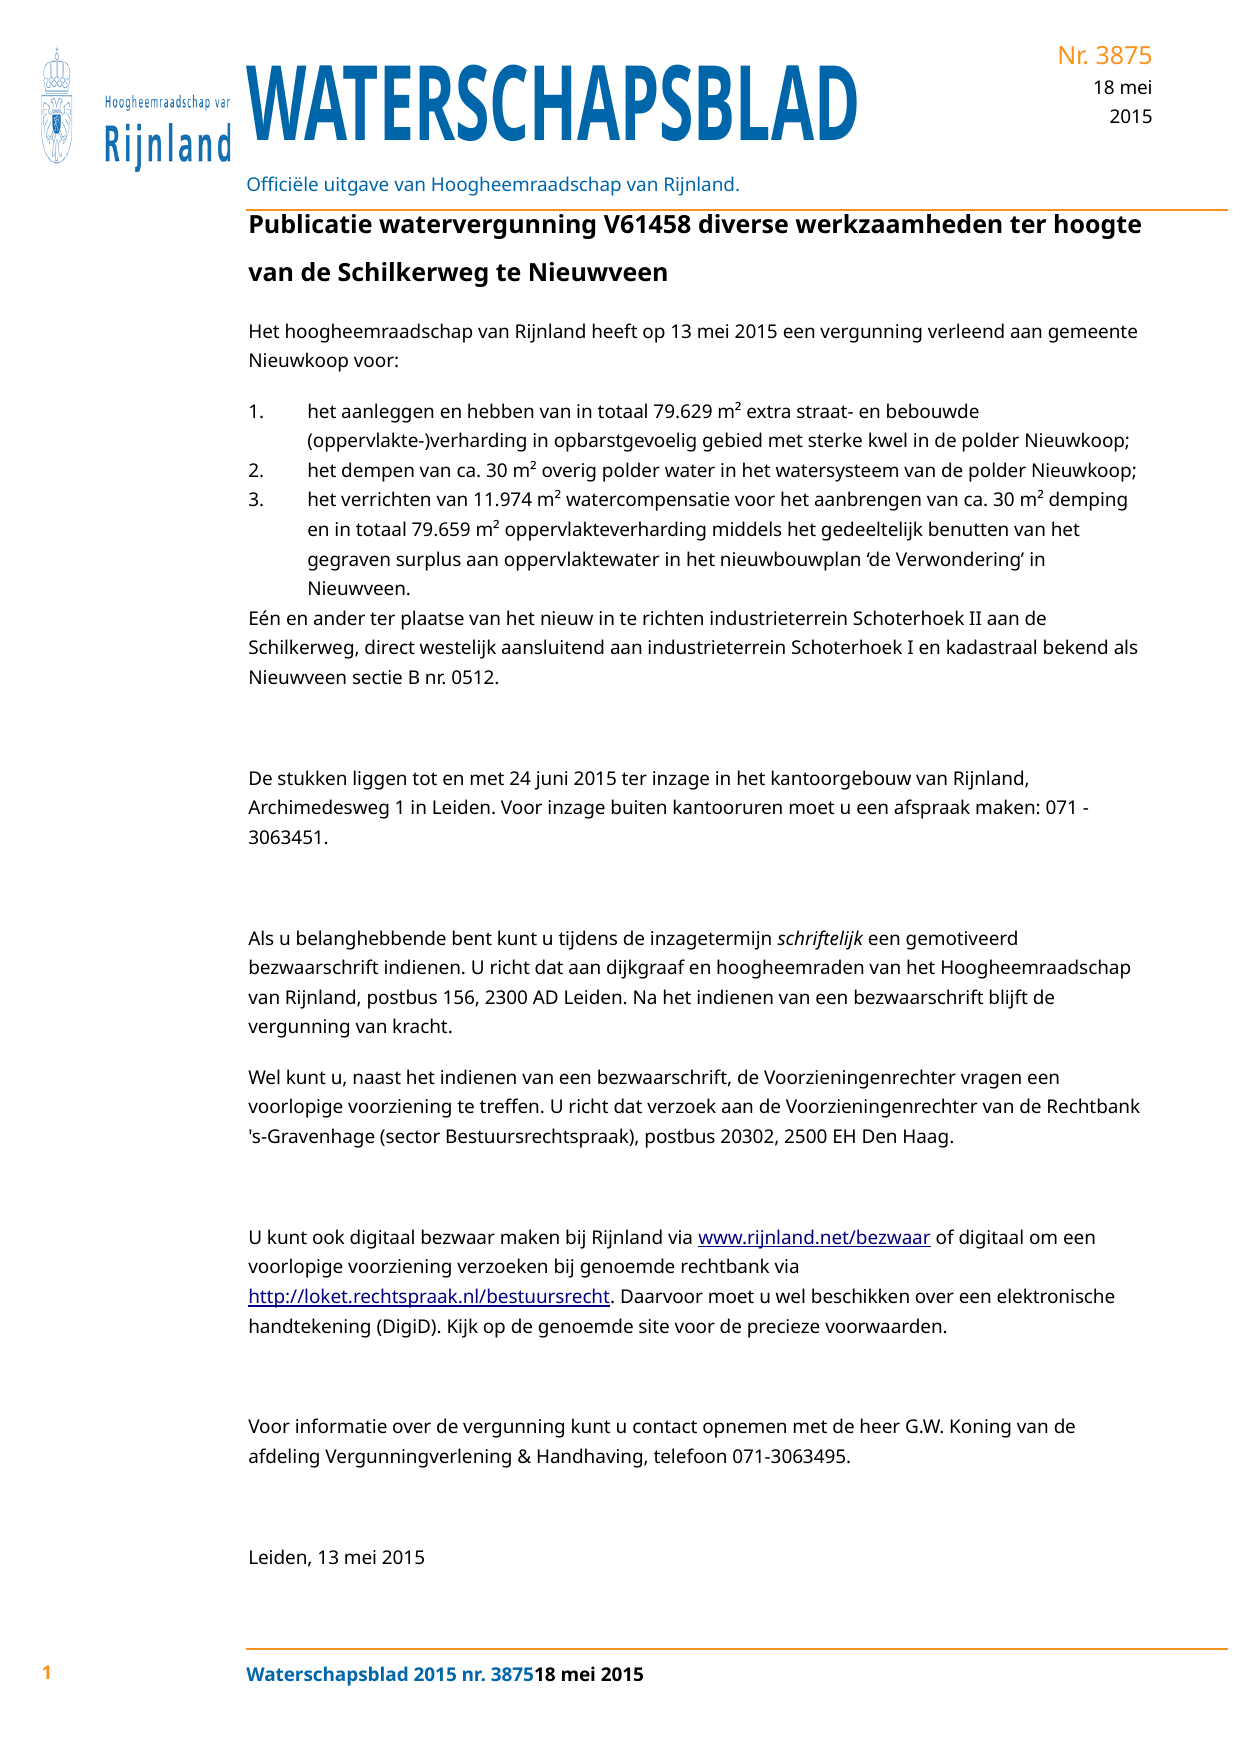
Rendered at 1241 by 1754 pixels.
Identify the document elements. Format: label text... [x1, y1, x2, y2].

list het dempen van ca. 30 m² overig polder water in het watersysteem van de polder Nieuwkoop; [248, 457, 1152, 483]
text De stukken liggen tot en met 24 juni 2015 ter inzage in het kantoorgebouw van Rijnland, Archimedesweg 1 in Leiden. Voor inzage buiten kantooruren moet u een afspraak maken: 071 - 3063451. [248, 765, 1152, 850]
list het aanleggen en hebben van in totaal 79.629 m² extra straat- en bebouwde (oppervlakte-)verharding in opbarstgevoelig gebied met sterke kwel in de polder Nieuwkoop; [248, 398, 1152, 453]
text Als u belanghebbende bent kunt u tijdens de inzagetermijn schriftelijk een gemotiveerd bezwaarschrift indienen. U richt dat aan dijkgraaf en hoogheemraden van het Hoogheemraadschap van Rijnland, postbus 156, 2300 AD Leiden. Na het indienen van een bezwaarschrift blijft de vergunning van kracht. [248, 925, 1152, 1039]
list het verrichten van 11.974 m² watercompensatie voor het aanbrengen van ca. 30 m² demping en in totaal 79.659 m² oppervlakteverharding middels het gedeeltelijk benutten van het gegraven surplus aan oppervlaktewater in het nieuwbouwplan ‘de Verwondering’ in Nieuwveen. [248, 487, 1152, 601]
picture [41, 47, 231, 172]
text Wel kunt u, naast het indienen van een bezwaarschrift, de Voorzieningenrechter vragen een voorlopige voorziening te treffen. U richt dat verzoek aan de Voorzieningenrechter van de Rechtbank 's-Gravenhage (sector Bestuursrechtspraak), postbus 20302, 2500 EH Den Haag. [248, 1064, 1152, 1149]
text U kunt ook digitaal bezwaar maken bij Rijnland via www.rijnland.net/bezwaar of digitaal om een voorlopige voorziening verzoeken bij genoemde rechtbank via http://loket.rechtspraak.nl/bestuursrecht. Daarvoor moet u wel beschikken over een elektronische handtekening (DigiD). Kijk op de genoemde site voor de precieze voorwaarden. [248, 1224, 1152, 1339]
text Voor informatie over de vergunning kunt u contact opnemen met de heer G.W. Koning van de afdeling Vergunningverlening & Handhaving, telefoon 071-3063495. [248, 1414, 1152, 1469]
text Eén en ander ter plaatse van het nieuw in te richten industrieterrein Schoterhoek II aan de Schilkerweg, direct westelijk aansluitend aan industrieterrein Schoterhoek I en kadastraal bekend als Nieuwveen sectie B nr. 0512. [248, 605, 1152, 690]
text Publicatie watervergunning V61458 diverse werkzaamheden ter hoogte van de Schilkerweg te Nieuwveen [248, 211, 1152, 288]
text Leiden, 13 mei 2015 [248, 1544, 1152, 1570]
text Het hoogheemraadschap van Rijnland heeft op 13 mei 2015 een vergunning verleend aan gemeente Nieuwkoop voor: [248, 318, 1152, 373]
